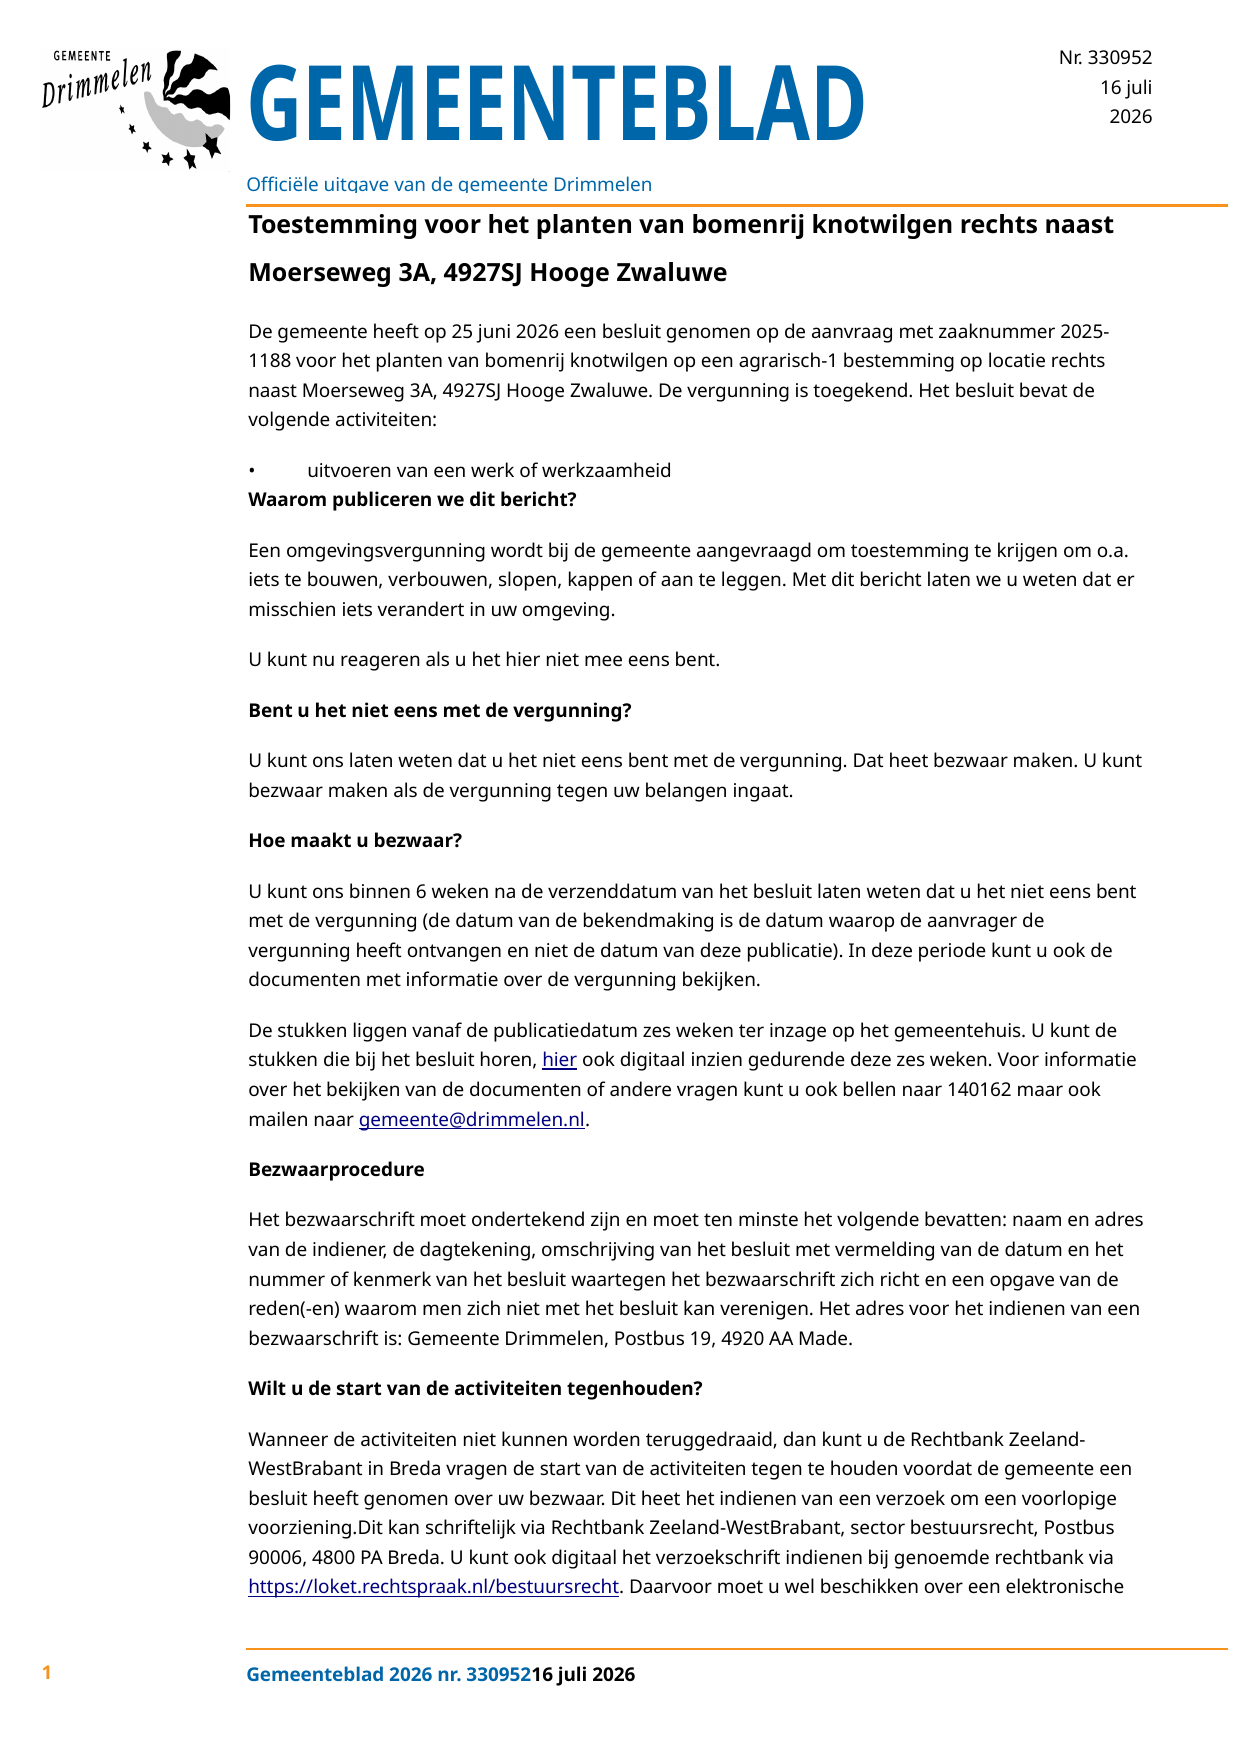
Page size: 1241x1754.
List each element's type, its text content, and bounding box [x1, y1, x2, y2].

text De stukken liggen vanaf de publicatiedatum zes weken ter inzage op het gemeentehuis. U kunt de stukken die bij het besluit horen, hier ook digitaal inzien gedurende deze zes weken. Voor informatie over het bekijken van de documenten of andere vragen kunt u ook bellen naar 140162 maar ook mailen naar gemeente@drimmelen.nl. [248, 1017, 1152, 1132]
text De gemeente heeft op 25 juni 2026 een besluit genomen op de aanvraag met zaaknummer 2025-1188 voor het planten van bomenrij knotwilgen op een agrarisch-1 bestemming op locatie rechts naast Moerseweg 3A, 4927SJ Hooge Zwaluwe. De vergunning is toegekend. Het besluit bevat de volgende activiteiten: [248, 318, 1152, 432]
text Bezwaarprocedure [248, 1156, 1152, 1182]
text Bent u het niet eens met de vergunning? [248, 697, 1152, 723]
text Toestemming voor het planten van bomenrij knotwilgen rechts naast Moerseweg 3A, 4927SJ Hooge Zwaluwe [248, 207, 1152, 288]
text U kunt nu reageren als u het hier niet mee eens bent. [248, 647, 1152, 672]
text Waarom publiceren we dit bericht? [248, 487, 1152, 512]
text Wilt u de start van de activiteiten tegenhouden? [248, 1375, 1152, 1401]
text U kunt ons laten weten dat u het niet eens bent met de vergunning. Dat heet bezwaar maken. U kunt bezwaar maken als de vergunning tegen uw belangen ingaat. [248, 747, 1152, 803]
text Een omgevingsvergunning wordt bij de gemeente aangevraagd om toestemming te krijgen om o.a. iets te bouwen, verbouwen, slopen, kappen of aan te leggen. Met dit bericht laten we u weten dat er misschien iets verandert in uw omgeving. [248, 537, 1152, 622]
text Hoe maakt u bezwaar? [248, 827, 1152, 853]
text Wanneer de activiteiten niet kunnen worden teruggedraaid, dan kunt u de Rechtbank Zeeland-WestBrabant in Breda vragen de start van de activiteiten tegen te houden voordat de gemeente een besluit heeft genomen over uw bezwaar. Dit heet het indienen van een verzoek om een voorlopige voorziening.Dit kan schriftelijk via Rechtbank Zeeland-WestBrabant, sector bestuursrecht, Postbus 90006, 4800 PA Breda. U kunt ook digitaal het verzoekschrift indienen bij genoemde rechtbank via https://loket.rechtspraak.nl/bestuursrecht. Daarvoor moet u wel beschikken over een elektronische [248, 1426, 1152, 1599]
text U kunt ons binnen 6 weken na de verzenddatum van het besluit laten weten dat u het niet eens bent met de vergunning (de datum van de bekendmaking is de datum waarop de aanvrager de vergunning heeft ontvangen en niet de datum van deze publicatie). In deze periode kunt u ook de documenten met informatie over de vergunning bekijken. [248, 878, 1152, 992]
text Het bezwaarschrift moet ondertekend zijn en moet ten minste het volgende bevatten: naam en adres van de indiener, de dagtekening, omschrijving van het besluit met vermelding van de datum en het nummer of kenmerk van het besluit waartegen het bezwaarschrift zich richt en een opgave van de reden(-en) waarom men zich niet met het besluit kan verenigen. Het adres voor het indienen van een bezwaarschrift is: Gemeente Drimmelen, Postbus 19, 4920 AA Made. [248, 1207, 1152, 1351]
list uitvoeren van een werk of werkzaamheid [248, 457, 1152, 483]
picture [41, 47, 231, 172]
